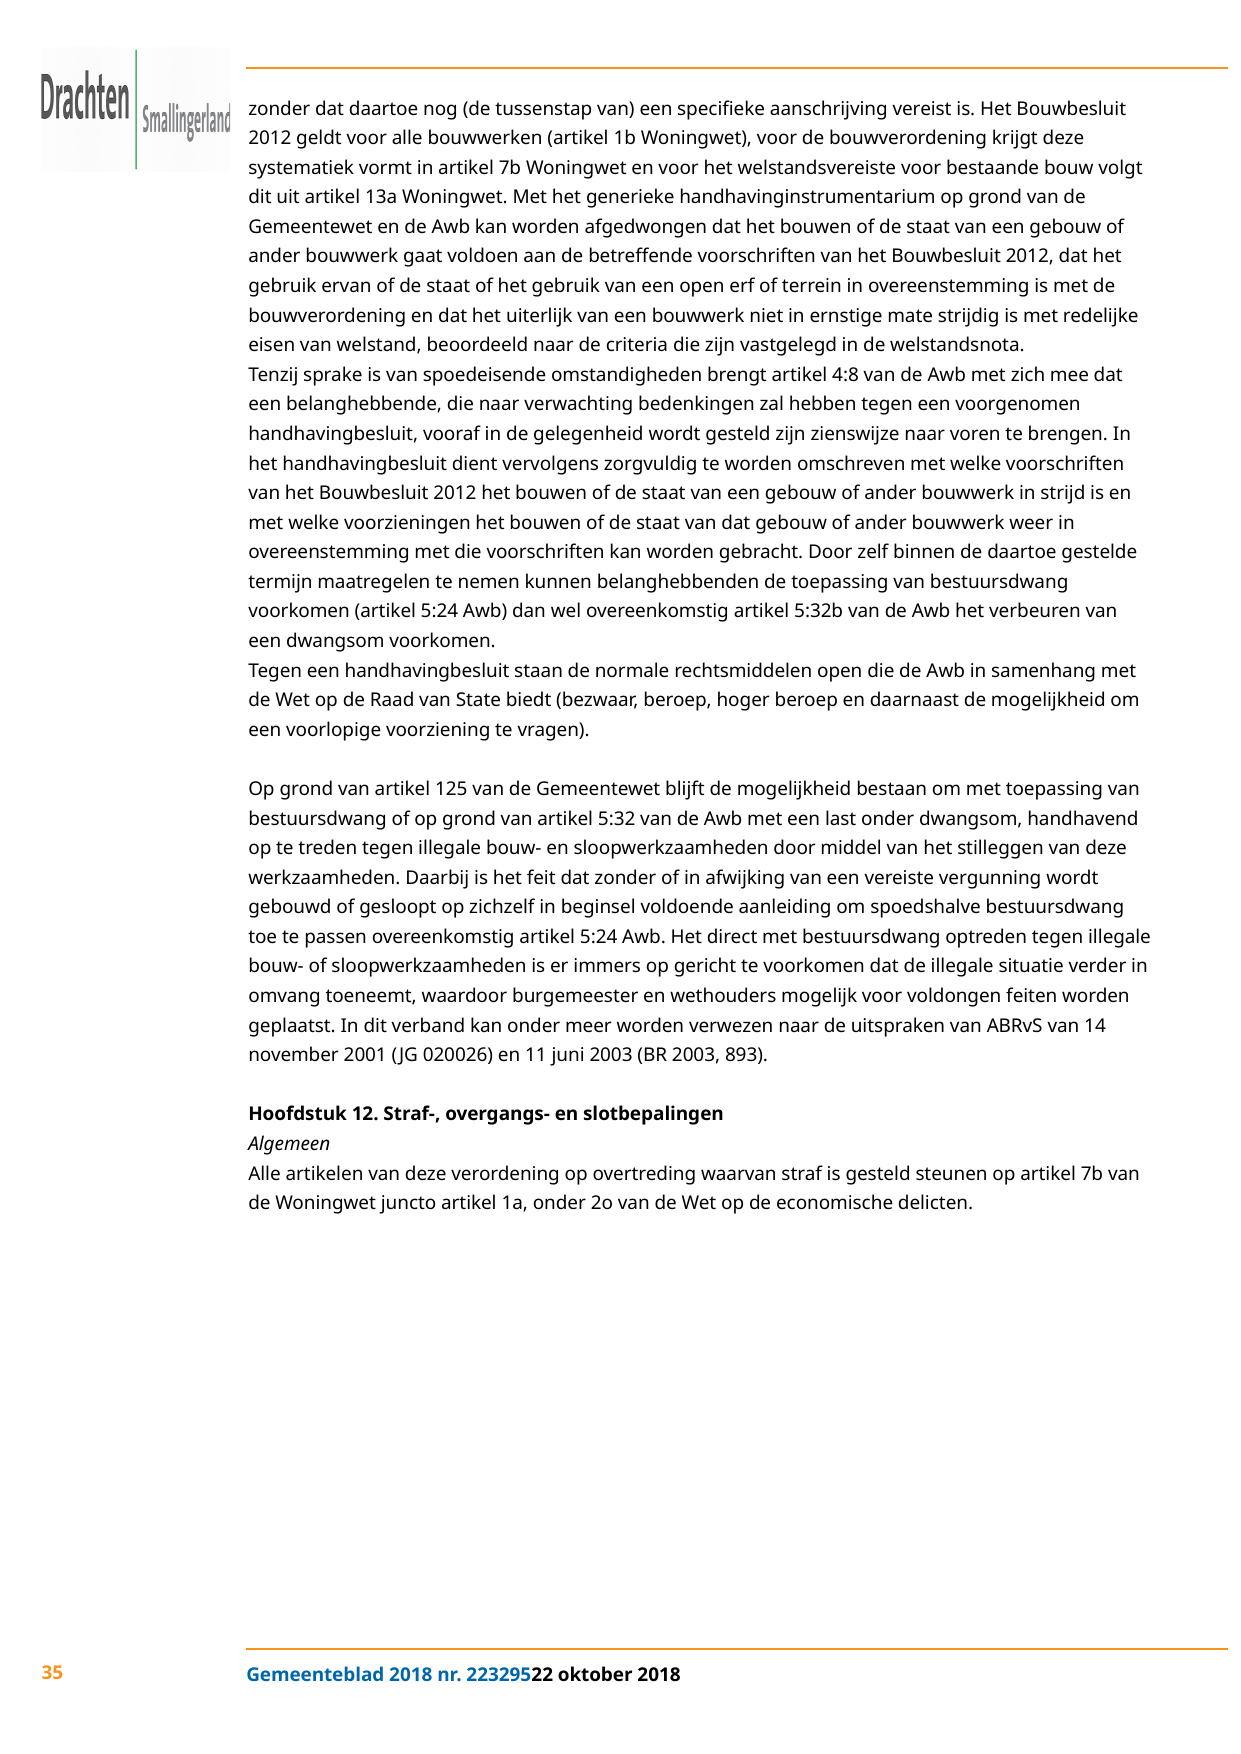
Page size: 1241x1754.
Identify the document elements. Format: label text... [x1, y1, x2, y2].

text zonder dat daartoe nog (de tussenstap van) een specifieke aanschrijving vereist is. Het Bouwbesluit 2012 geldt voor alle bouwwerken (artikel 1b Woningwet), voor de bouwverordening krijgt deze systematiek vormt in artikel 7b Woningwet en voor het welstandsvereiste voor bestaande bouw volgt dit uit artikel 13a Woningwet. Met het generieke handhavinginstrumentarium op grond van de Gemeentewet en de Awb kan worden afgedwongen dat het bouwen of de staat van een gebouw of ander bouwwerk gaat voldoen aan de betreffende voorschriften van het Bouwbesluit 2012, dat het gebruik ervan of de staat of het gebruik van een open erf of terrein in overeenstemming is met de bouwverordening en dat het uiterlijk van een bouwwerk niet in ernstige mate strijdig is met redelijke eisen van welstand, beoordeeld naar de criteria die zijn vastgelegd in de welstandsnota. [248, 95, 1152, 357]
picture [41, 47, 231, 172]
text Hoofdstuk 12. Straf-, overgangs- en slotbepalingen [248, 1101, 1152, 1126]
text Op grond van artikel 125 van de Gemeentewet blijft de mogelijkheid bestaan om met toepassing van bestuursdwang of op grond van artikel 5:32 van de Awb met een last onder dwangsom, handhavend op te treden tegen illegale bouw- en sloopwerkzaamheden door middel van het stilleggen van deze werkzaamheden. Daarbij is het feit dat zonder of in afwijking van een vereiste vergunning wordt gebouwd of gesloopt op zichzelf in beginsel voldoende aanleiding om spoedshalve bestuursdwang toe te passen overeenkomstig artikel 5:24 Awb. Het direct met bestuursdwang optreden tegen illegale bouw- of sloopwerkzaamheden is er immers op gericht te voorkomen dat de illegale situatie verder in omvang toeneemt, waardoor burgemeester en wethouders mogelijk voor voldongen feiten worden geplaatst. In dit verband kan onder meer worden verwezen naar de uitspraken van ABRvS van 14 november 2001 (JG 020026) en 11 juni 2003 (BR 2003, 893). [248, 775, 1152, 1067]
text Alle artikelen van deze verordening op overtreding waarvan straf is gesteld steunen op artikel 7b van de Woningwet juncto artikel 1a, onder 2o van de Wet op de economische delicten. [248, 1160, 1152, 1215]
text Tenzij sprake is van spoedeisende omstandigheden brengt artikel 4:8 van de Awb met zich mee dat een belanghebbende, die naar verwachting bedenkingen zal hebben tegen een voorgenomen handhavingbesluit, vooraf in de gelegenheid wordt gesteld zijn zienswijze naar voren te brengen. In het handhavingbesluit dient vervolgens zorgvuldig te worden omschreven met welke voorschriften van het Bouwbesluit 2012 het bouwen of de staat van een gebouw of ander bouwwerk in strijd is en met welke voorzieningen het bouwen of de staat van dat gebouw of ander bouwwerk weer in overeenstemming met die voorschriften kan worden gebracht. Door zelf binnen de daartoe gestelde termijn maatregelen te nemen kunnen belanghebbenden de toepassing van bestuursdwang voorkomen (artikel 5:24 Awb) dan wel overeenkomstig artikel 5:32b van de Awb het verbeuren van een dwangsom voorkomen. [248, 361, 1152, 653]
text Algemeen [248, 1130, 1152, 1156]
text Tegen een handhavingbesluit staan de normale rechtsmiddelen open die de Awb in samenhang met de Wet op de Raad van State biedt (bezwaar, beroep, hoger beroep en daarnaast de mogelijkheid om een voorlopige voorziening te vragen). [248, 657, 1152, 742]
